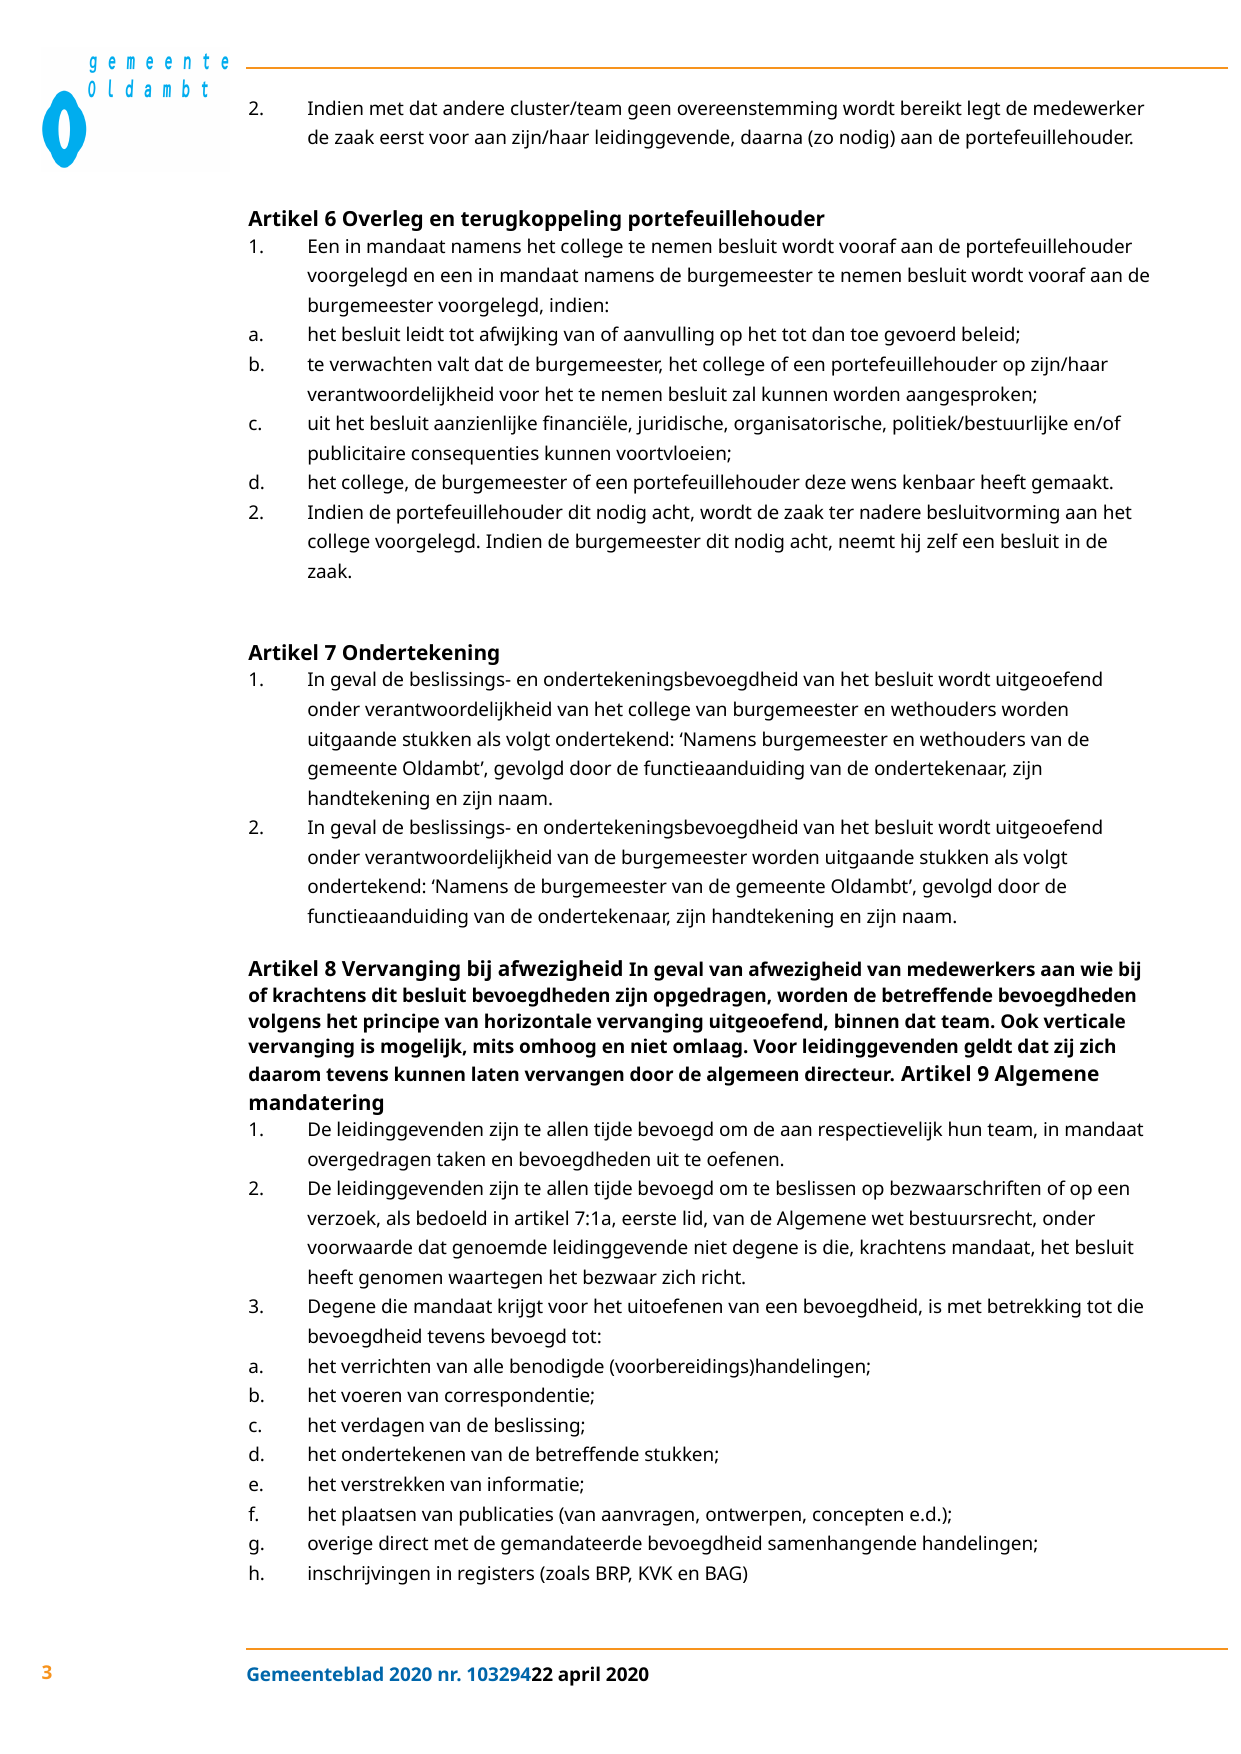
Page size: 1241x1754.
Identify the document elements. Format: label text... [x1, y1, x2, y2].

list In geval de beslissings- en ondertekeningsbevoegdheid van het besluit wordt uitgeoefend onder verantwoordelijkheid van de burgemeester worden uitgaande stukken als volgt ondertekend: ‘Namens de burgemeester van de gemeente Oldambt’, gevolgd door de functieaanduiding van de ondertekenaar, zijn handtekening en zijn naam. [248, 814, 1152, 929]
list het besluit leidt tot afwijking van of aanvulling op het tot dan toe gevoerd beleid; [248, 322, 1152, 347]
text Artikel 6 Overleg en terugkoppeling portefeuillehouder [248, 204, 1152, 233]
list het plaatsen van publicaties (van aanvragen, ontwerpen, concepten e.d.); [248, 1501, 1152, 1527]
list het verdagen van de beslissing; [248, 1412, 1152, 1438]
list het ondertekenen van de betreffende stukken; [248, 1442, 1152, 1467]
list Indien de portefeuillehouder dit nodig acht, wordt de zaak ter nadere besluitvorming aan het college voorgelegd. Indien de burgemeester dit nodig acht, neemt hij zelf een besluit in de zaak. [248, 499, 1152, 584]
text Artikel 8 Vervanging bij afwezigheid In geval van afwezigheid van medewerkers aan wie bij of krachtens dit besluit bevoegdheden zijn opgedragen, worden de betreffende bevoegdheden volgens het principe van horizontale vervanging uitgeoefend, binnen dat team. Ook verticale vervanging is mogelijk, mits omhoog en niet omlaag. Voor leidinggevenden geldt dat zij zich daarom tevens kunnen laten vervangen door de algemeen directeur. Artikel 9 Algemene mandatering [248, 954, 1152, 1116]
list het college, de burgemeester of een portefeuillehouder deze wens kenbaar heeft gemaakt. [248, 469, 1152, 495]
list het voeren van correspondentie; [248, 1382, 1152, 1408]
list In geval de beslissings- en ondertekeningsbevoegdheid van het besluit wordt uitgeoefend onder verantwoordelijkheid van het college van burgemeester en wethouders worden uitgaande stukken als volgt ondertekend: ‘Namens burgemeester en wethouders van de gemeente Oldambt’, gevolgd door de functieaanduiding van de ondertekenaar, zijn handtekening en zijn naam. [248, 667, 1152, 811]
list Degene die mandaat krijgt voor het uitoefenen van een bevoegdheid, is met betrekking tot die bevoegdheid tevens bevoegd tot: [248, 1294, 1152, 1349]
list het verrichten van alle benodigde (voorbereidings)handelingen; [248, 1353, 1152, 1379]
list uit het besluit aanzienlijke financiële, juridische, organisatorische, politiek/bestuurlijke en/of publicitaire consequenties kunnen voortvloeien; [248, 410, 1152, 466]
text Artikel 7 Ondertekening [248, 638, 1152, 667]
picture [41, 47, 231, 172]
list inschrijvingen in registers (zoals BRP, KVK en BAG) [248, 1560, 1152, 1586]
list te verwachten valt dat de burgemeester, het college of een portefeuillehouder op zijn/haar verantwoordelijkheid voor het te nemen besluit zal kunnen worden aangesproken; [248, 351, 1152, 406]
list De leidinggevenden zijn te allen tijde bevoegd om de aan respectievelijk hun team, in mandaat overgedragen taken en bevoegdheden uit te oefenen. [248, 1116, 1152, 1172]
list Een in mandaat namens het college te nemen besluit wordt vooraf aan de portefeuillehouder voorgelegd en een in mandaat namens de burgemeester te nemen besluit wordt vooraf aan de burgemeester voorgelegd, indien: [248, 233, 1152, 318]
list het verstrekken van informatie; [248, 1471, 1152, 1497]
list De leidinggevenden zijn te allen tijde bevoegd om te beslissen op bezwaarschriften of op een verzoek, als bedoeld in artikel 7:1a, eerste lid, van de Algemene wet bestuursrecht, onder voorwaarde dat genoemde leidinggevende niet degene is die, krachtens mandaat, het besluit heeft genomen waartegen het bezwaar zich richt. [248, 1175, 1152, 1290]
list Indien met dat andere cluster/team geen overeenstemming wordt bereikt legt de medewerker de zaak eerst voor aan zijn/haar leidinggevende, daarna (zo nodig) aan de portefeuillehouder. [248, 95, 1152, 150]
list overige direct met de gemandateerde bevoegdheid samenhangende handelingen; [248, 1530, 1152, 1556]
